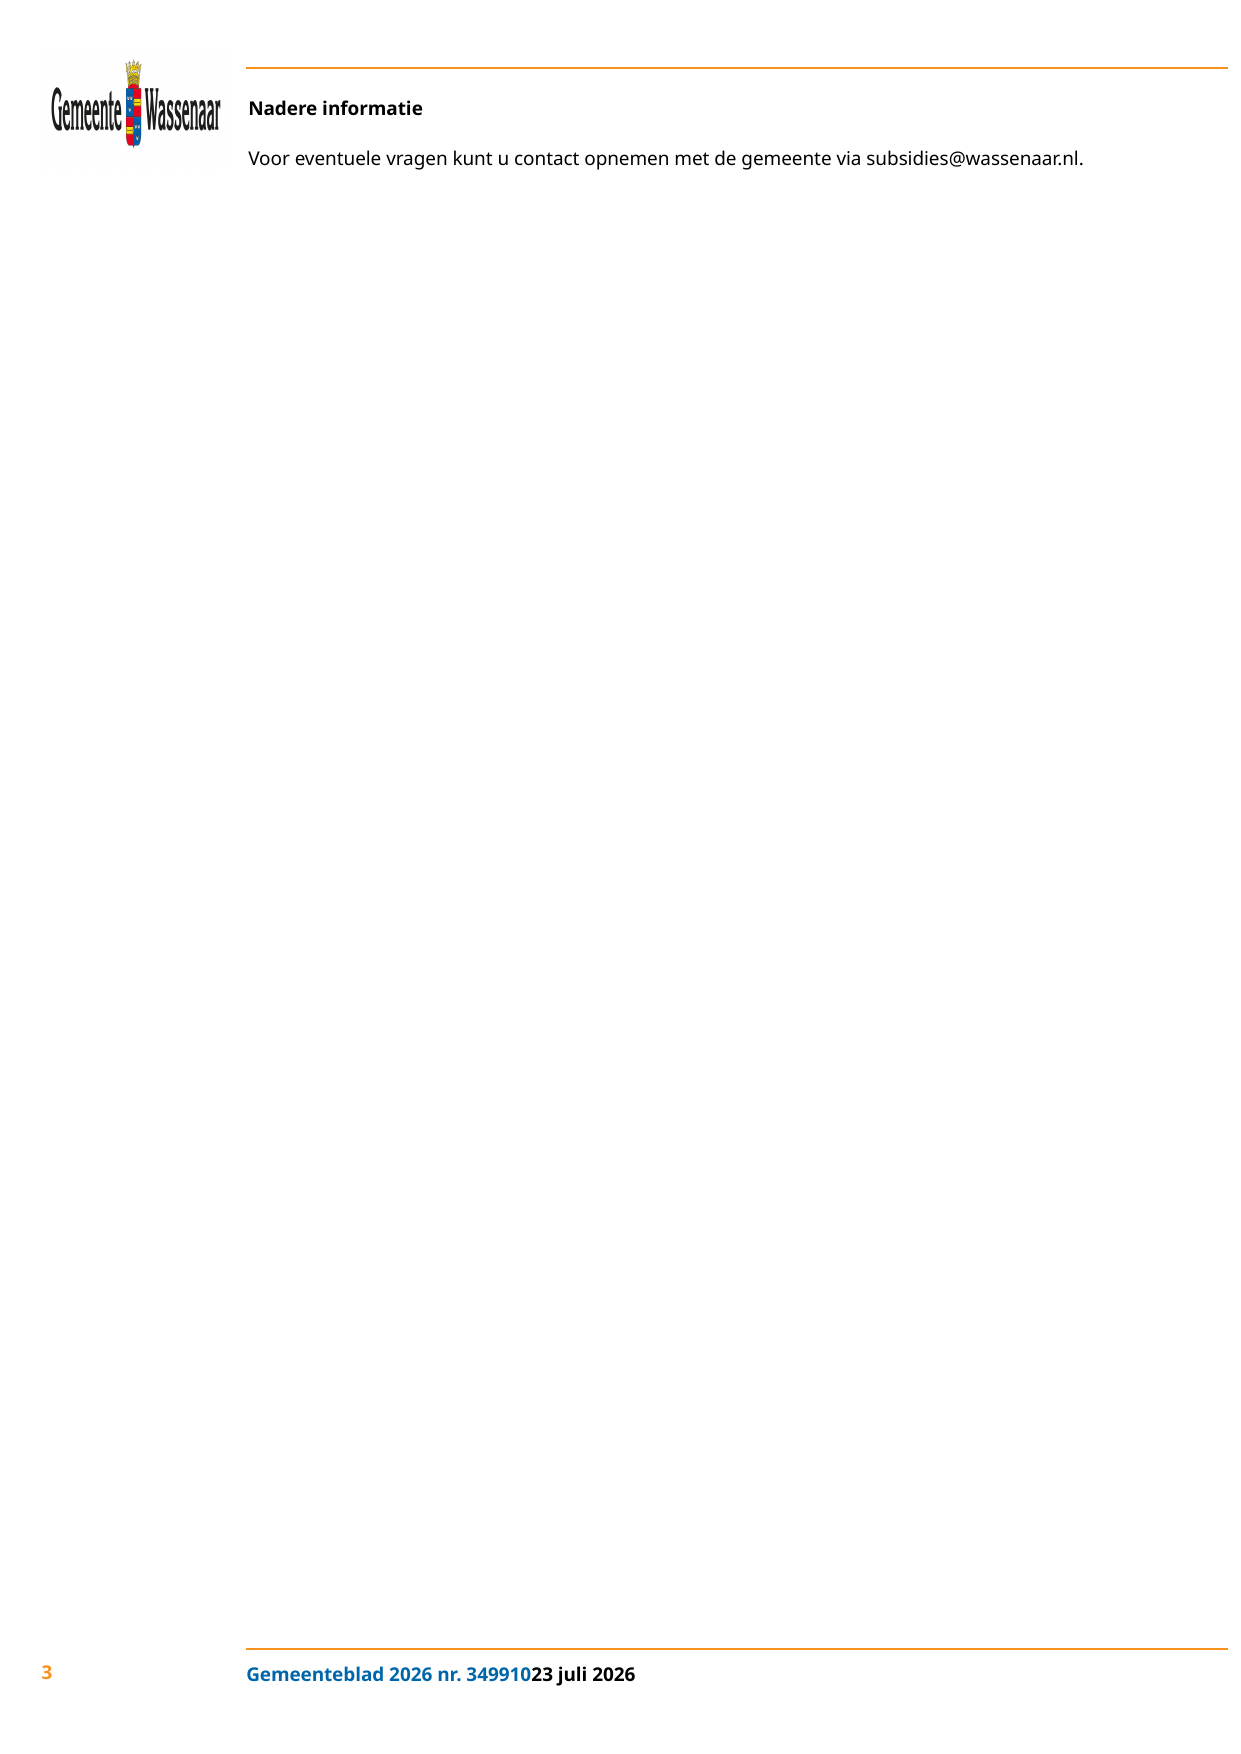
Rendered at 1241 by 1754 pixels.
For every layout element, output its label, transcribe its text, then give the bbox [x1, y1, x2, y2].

picture [41, 47, 231, 172]
text Voor eventuele vragen kunt u contact opnemen met de gemeente via subsidies@wassenaar.nl. [248, 145, 1152, 171]
text Nadere informatie [248, 95, 1152, 121]
